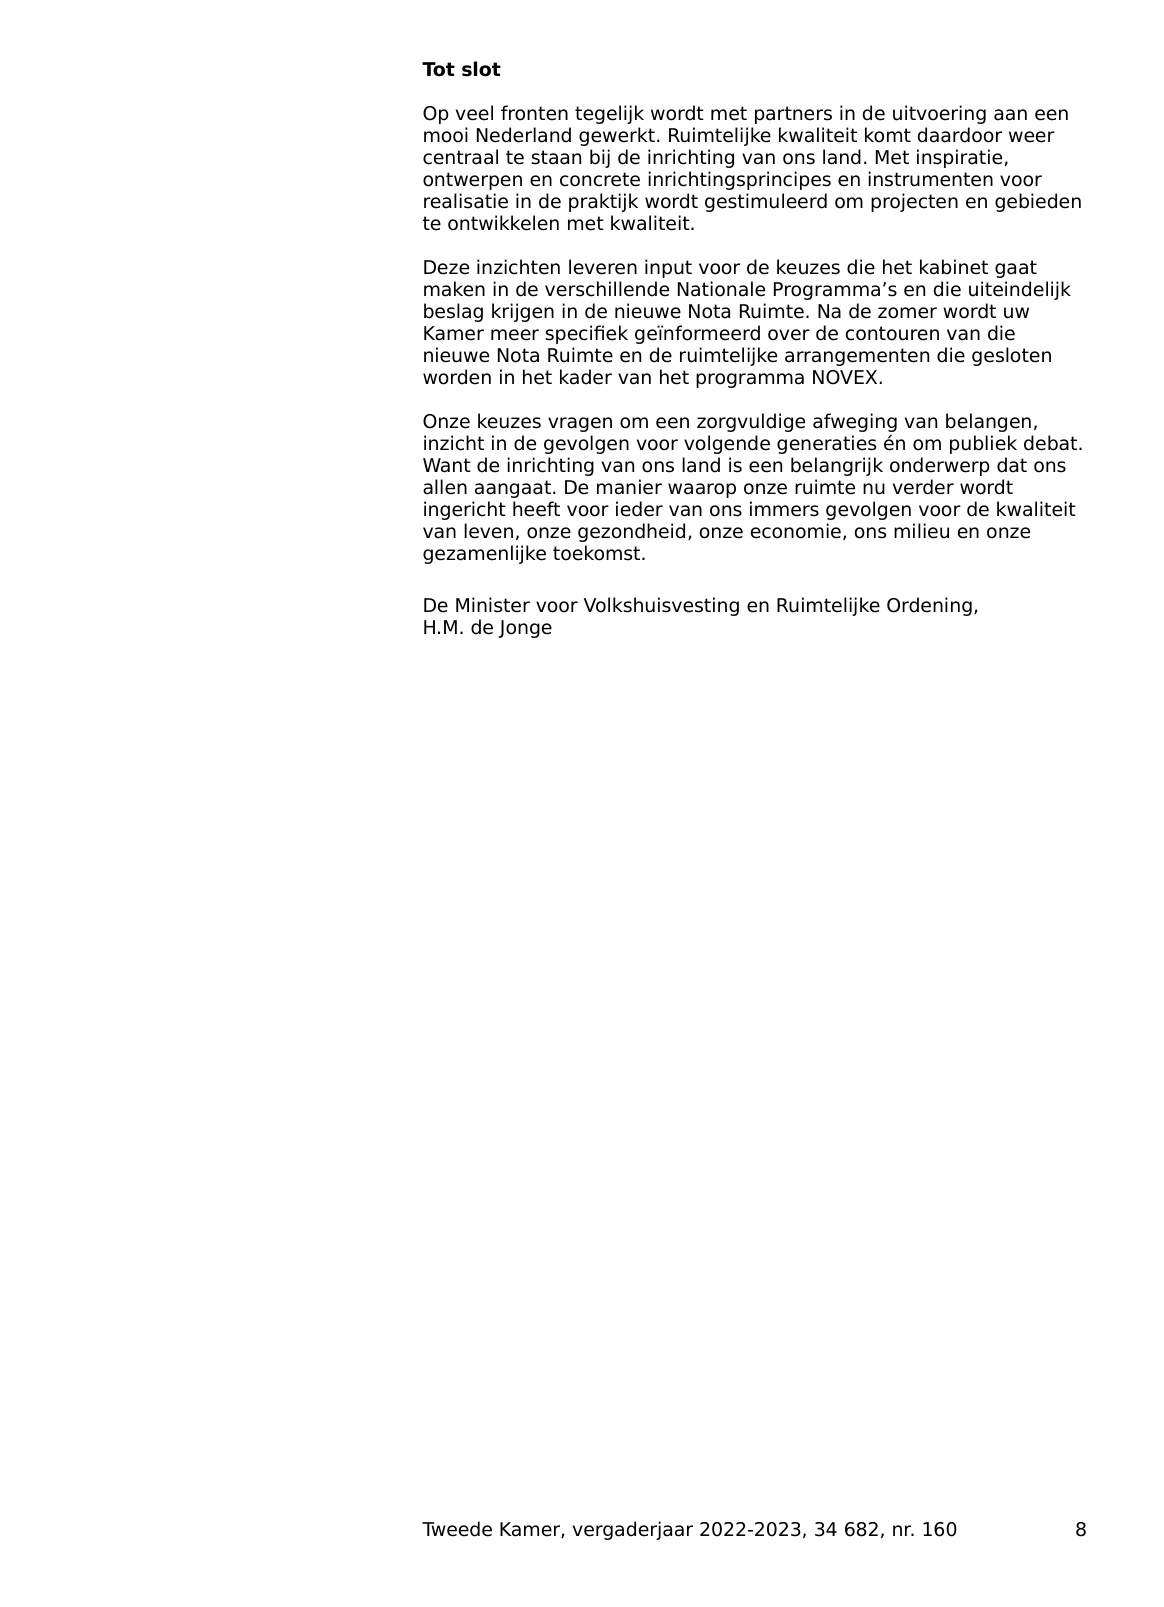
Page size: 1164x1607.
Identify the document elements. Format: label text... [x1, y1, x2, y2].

text Onze keuzes vragen om een zorgvuldige afweging van belangen, inzicht in de gevolgen voor volgende generaties én om publiek debat. Want de inrichting van ons land is een belangrijk onderwerp dat ons allen aangaat. De manier waarop onze ruimte nu verder wordt ingericht heeft voor ieder van ons immers gevolgen voor de kwaliteit van leven, onze gezondheid, onze economie, ons milieu en onze gezamenlijke toekomst. [422, 411, 1087, 565]
text Deze inzichten leveren input voor de keuzes die het kabinet gaat maken in de verschillende Nationale Programma’s en die uiteindelijk beslag krijgen in de nieuwe Nota Ruimte. Na de zomer wordt uw Kamer meer specifiek geïnformeerd over de contouren van die nieuwe Nota Ruimte en de ruimtelijke arrangementen die gesloten worden in het kader van het programma NOVEX. [422, 257, 1087, 389]
subtitle Tot slot [422, 59, 1087, 81]
text De Minister voor Volkshuisvesting en Ruimtelijke Ordening, H.M. de Jonge [422, 595, 1087, 639]
text Op veel fronten tegelijk wordt met partners in de uitvoering aan een mooi Nederland gewerkt. Ruimtelijke kwaliteit komt daardoor weer centraal te staan bij de inrichting van ons land. Met inspiratie, ontwerpen en concrete inrichtingsprincipes en instrumenten voor realisatie in de praktijk wordt gestimuleerd om projecten en gebieden te ontwikkelen met kwaliteit. [422, 103, 1087, 235]
